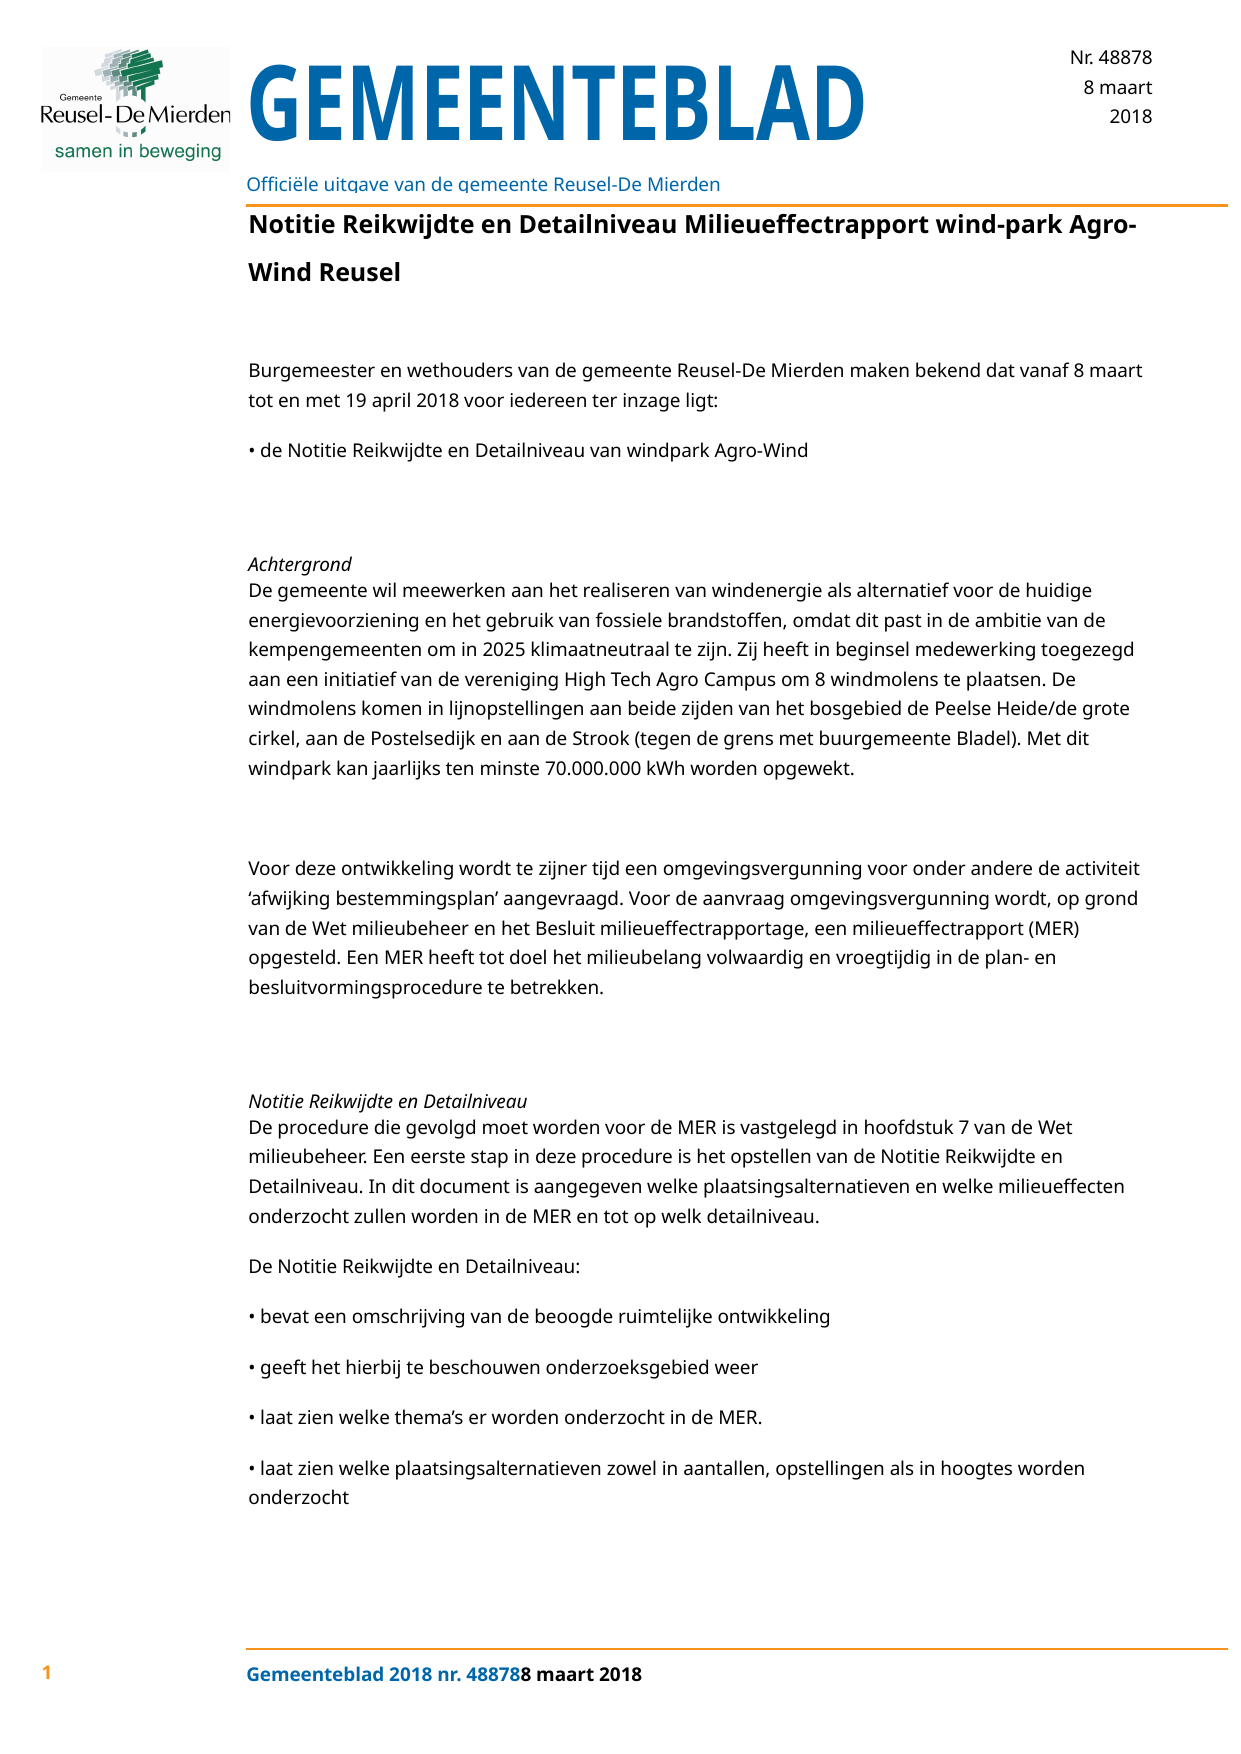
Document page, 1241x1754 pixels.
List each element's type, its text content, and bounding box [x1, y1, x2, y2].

text Notitie Reikwijdte en Detailniveau [248, 1088, 1152, 1114]
text • geeft het hierbij te beschouwen onderzoeksgebied weer [248, 1354, 1152, 1380]
text Achtergrond [248, 552, 1152, 577]
text De gemeente wil meewerken aan het realiseren van windenergie als alternatief voor de huidige energievoorziening en het gebruik van fossiele brandstoffen, omdat dit past in de ambitie van de kempengemeenten om in 2025 klimaatneutraal te zijn. Zij heeft in beginsel medewerking toegezegd aan een initiatief van de vereniging High Tech Agro Campus om 8 windmolens te plaatsen. De windmolens komen in lijnopstellingen aan beide zijden van het bosgebied de Peelse Heide/de grote cirkel, aan de Postelsedijk en aan de Strook (tegen de grens met buurgemeente Bladel). Met dit windpark kan jaarlijks ten minste 70.000.000 kWh worden opgewekt. [248, 577, 1152, 781]
text • de Notitie Reikwijdte en Detailniveau van windpark Agro-Wind [248, 437, 1152, 463]
text Notitie Reikwijdte en Detailniveau Milieueffectrapport wind-park Agro-Wind Reusel [248, 207, 1152, 288]
text • bevat een omschrijving van de beoogde ruimtelijke ontwikkeling [248, 1304, 1152, 1329]
text • laat zien welke plaatsingsalternatieven zowel in aantallen, opstellingen als in hoogtes worden onderzocht [248, 1455, 1152, 1510]
text Burgemeester en wethouders van de gemeente Reusel-De Mierden maken bekend dat vanaf 8 maart tot en met 19 april 2018 voor iedereen ter inzage ligt: [248, 357, 1152, 412]
text Voor deze ontwikkeling wordt te zijner tijd een omgevingsvergunning voor onder andere de activiteit ‘afwijking bestemmingsplan’ aangevraagd. Voor de aanvraag omgevingsvergunning wordt, op grond van de Wet milieubeheer en het Besluit milieueffectrapportage, een milieueffectrapport (MER) opgesteld. Een MER heeft tot doel het milieubelang volwaardig en vroegtijdig in de plan- en besluitvormingsprocedure te betrekken. [248, 856, 1152, 1000]
text De procedure die gevolgd moet worden voor de MER is vastgelegd in hoofdstuk 7 van de Wet milieubeheer. Een eerste stap in deze procedure is het opstellen van de Notitie Reikwijdte en Detailniveau. In dit document is aangegeven welke plaatsingsalternatieven en welke milieueffecten onderzocht zullen worden in de MER en tot op welk detailniveau. [248, 1114, 1152, 1228]
text • laat zien welke thema’s er worden onderzocht in de MER. [248, 1404, 1152, 1430]
picture [41, 47, 231, 172]
text De Notitie Reikwijdte en Detailniveau: [248, 1253, 1152, 1279]
